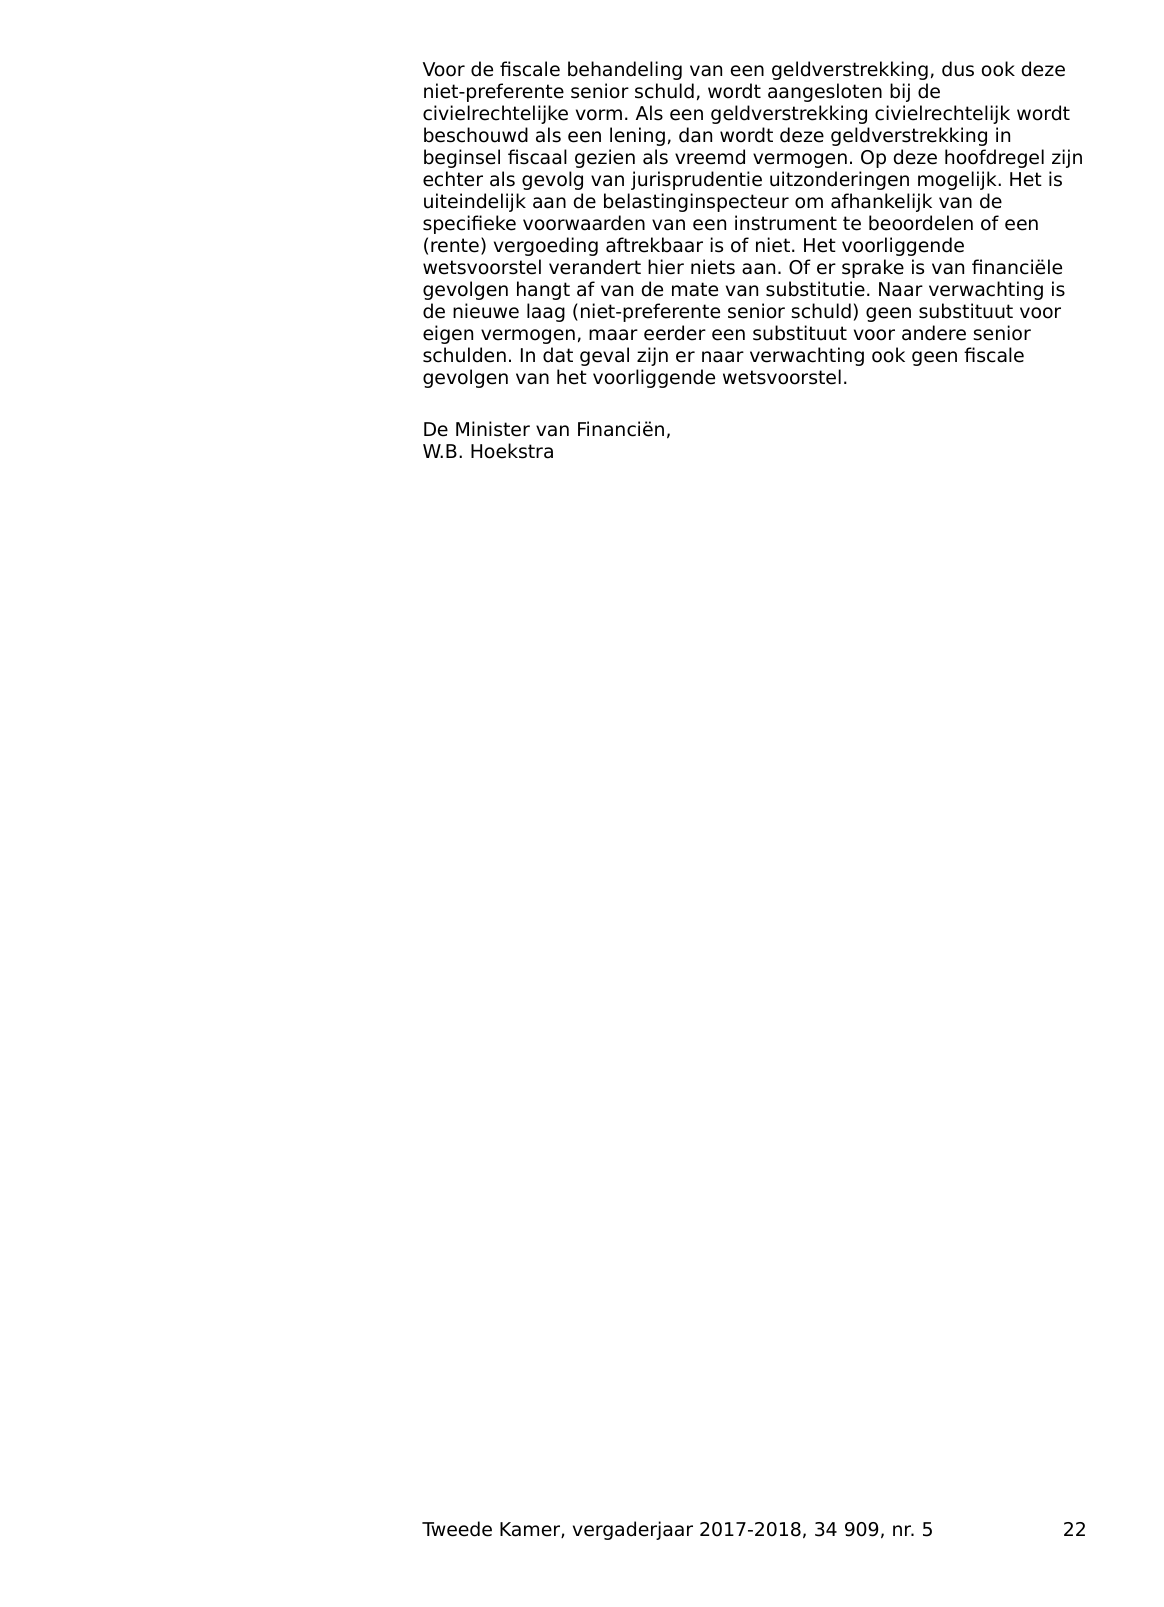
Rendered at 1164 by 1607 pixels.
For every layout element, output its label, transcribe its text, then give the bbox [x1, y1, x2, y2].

text De Minister van Financiën, W.B. Hoekstra [422, 419, 1087, 463]
text Voor de fiscale behandeling van een geldverstrekking, dus ook deze niet-preferente senior schuld, wordt aangesloten bij de civielrechtelijke vorm. Als een geldverstrekking civielrechtelijk wordt beschouwd als een lening, dan wordt deze geldverstrekking in beginsel fiscaal gezien als vreemd vermogen. Op deze hoofdregel zijn echter als gevolg van jurisprudentie uitzonderingen mogelijk. Het is uiteindelijk aan de belastinginspecteur om afhankelijk van de specifieke voorwaarden van een instrument te beoordelen of een (rente) vergoeding aftrekbaar is of niet. Het voorliggende wetsvoorstel verandert hier niets aan. Of er sprake is van financiële gevolgen hangt af van de mate van substitutie. Naar verwachting is de nieuwe laag (niet-preferente senior schuld) geen substituut voor eigen vermogen, maar eerder een substituut voor andere senior schulden. In dat geval zijn er naar verwachting ook geen fiscale gevolgen van het voorliggende wetsvoorstel. [422, 59, 1087, 389]
